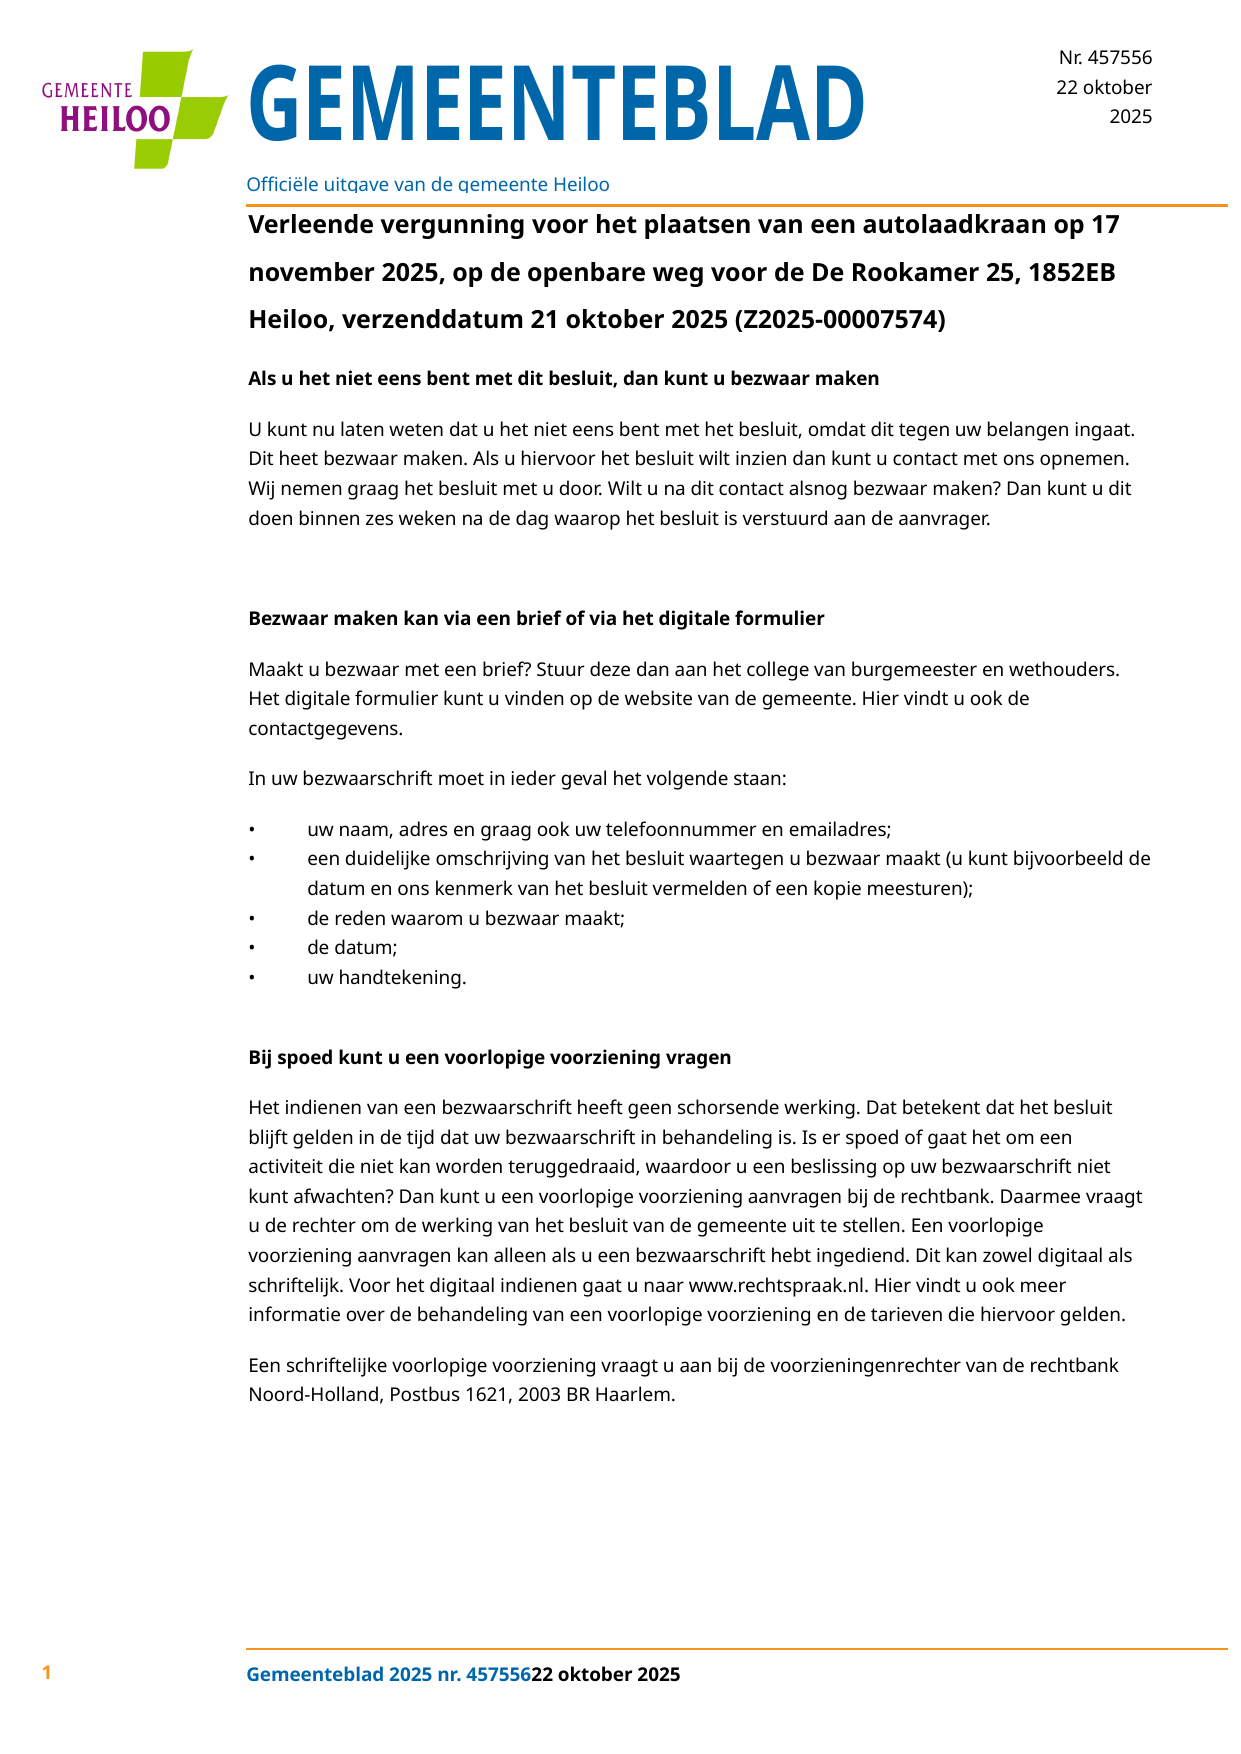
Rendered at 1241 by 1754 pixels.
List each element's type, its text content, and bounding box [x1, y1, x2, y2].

list de datum; [248, 934, 1152, 960]
text Bezwaar maken kan via een brief of via het digitale formulier [248, 606, 1152, 631]
list een duidelijke omschrijving van het besluit waartegen u bezwaar maakt (u kunt bijvoorbeeld de datum en ons kenmerk van het besluit vermelden of een kopie meesturen); [248, 846, 1152, 901]
list uw naam, adres en graag ook uw telefoonnummer en emailadres; [248, 816, 1152, 842]
text Het indienen van een bezwaarschrift heeft geen schorsende werking. Dat betekent dat het besluit blijft gelden in de tijd dat uw bezwaarschrift in behandeling is. Is er spoed of gaat het om een activiteit die niet kan worden teruggedraaid, waardoor u een beslissing op uw bezwaarschrift niet kunt afwachten? Dan kunt u een voorlopige voorziening aanvragen bij de rechtbank. Daarmee vraagt u de rechter om de werking van het besluit van de gemeente uit te stellen. Een voorlopige voorziening aanvragen kan alleen als u een bezwaarschrift hebt ingediend. Dit kan zowel digitaal als schriftelijk. Voor het digitaal indienen gaat u naar www.rechtspraak.nl. Hier vindt u ook meer informatie over de behandeling van een voorlopige voorziening en de tarieven die hiervoor gelden. [248, 1094, 1152, 1327]
text Een schriftelijke voorlopige voorziening vraagt u aan bij de voorzieningenrechter van de rechtbank Noord-Holland, Postbus 1621, 2003 BR Haarlem. [248, 1352, 1152, 1407]
text Verleende vergunning voor het plaatsen van een autolaadkraan op 17 november 2025, op de openbare weg voor de De Rookamer 25, 1852EB Heiloo, verzenddatum 21 oktober 2025 (Z2025-00007574) [248, 207, 1152, 336]
list de reden waarom u bezwaar maakt; [248, 905, 1152, 930]
text In uw bezwaarschrift moet in ieder geval het volgende staan: [248, 766, 1152, 791]
text Als u het niet eens bent met dit besluit, dan kunt u bezwaar maken [248, 366, 1152, 391]
picture [41, 47, 231, 172]
text U kunt nu laten weten dat u het niet eens bent met het besluit, omdat dit tegen uw belangen ingaat. Dit heet bezwaar maken. Als u hiervoor het besluit wilt inzien dan kunt u contact met ons opnemen. Wij nemen graag het besluit met u door. Wilt u na dit contact alsnog bezwaar maken? Dan kunt u dit doen binnen zes weken na de dag waarop het besluit is verstuurd aan de aanvrager. [248, 416, 1152, 530]
text Maakt u bezwaar met een brief? Stuur deze dan aan het college van burgemeester en wethouders. Het digitale formulier kunt u vinden op de website van de gemeente. Hier vindt u ook de contactgegevens. [248, 656, 1152, 741]
list uw handtekening. [248, 964, 1152, 989]
text Bij spoed kunt u een voorlopige voorziening vragen [248, 1044, 1152, 1069]
